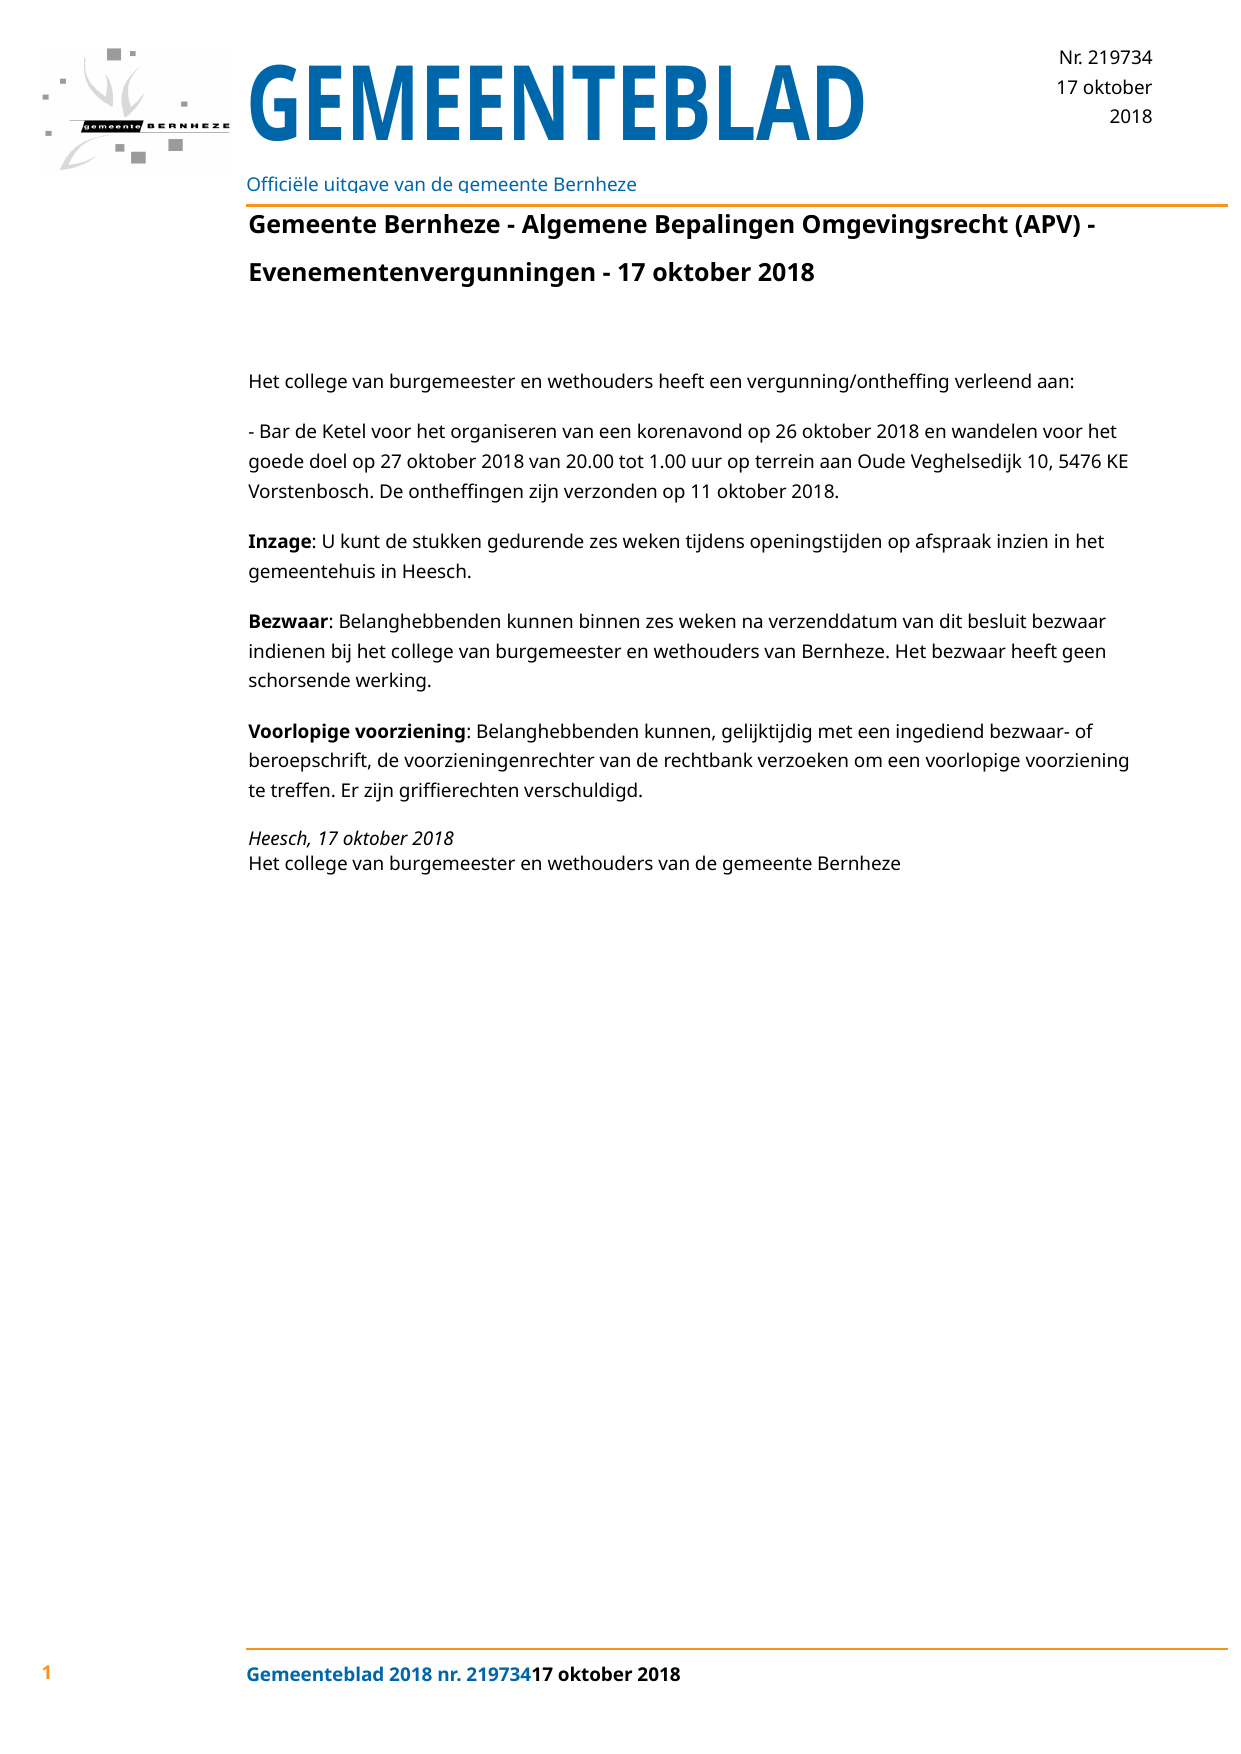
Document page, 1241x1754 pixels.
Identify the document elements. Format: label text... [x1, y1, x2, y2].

text Voorlopige voorziening: Belanghebbenden kunnen, gelijktijdig met een ingediend bezwaar- of beroepschrift, de voorzieningenrechter van de rechtbank verzoeken om een voorlopige voorziening te treffen. Er zijn griffierechten verschuldigd. [248, 718, 1152, 803]
text Bezwaar: Belanghebbenden kunnen binnen zes weken na verzenddatum van dit besluit bezwaar indienen bij het college van burgemeester en wethouders van Bernheze. Het bezwaar heeft geen schorsende werking. [248, 608, 1152, 693]
text - Bar de Ketel voor het organiseren van een korenavond op 26 oktober 2018 en wandelen voor het goede doel op 27 oktober 2018 van 20.00 tot 1.00 uur op terrein aan Oude Veghelsedijk 10, 5476 KE Vorstenbosch. De ontheffingen zijn verzonden op 11 oktober 2018. [248, 419, 1152, 504]
text Gemeente Bernheze - Algemene Bepalingen Omgevingsrecht (APV) - Evenementenvergunningen - 17 oktober 2018 [248, 207, 1152, 288]
text Inzage: U kunt de stukken gedurende zes weken tijdens openingstijden op afspraak inzien in het gemeentehuis in Heesch. [248, 528, 1152, 584]
text Het college van burgemeester en wethouders van de gemeente Bernheze [248, 851, 1152, 876]
text Heesch, 17 oktober 2018 [248, 825, 1152, 851]
picture [41, 47, 231, 172]
text Het college van burgemeester en wethouders heeft een vergunning/ontheffing verleend aan: [248, 368, 1152, 394]
